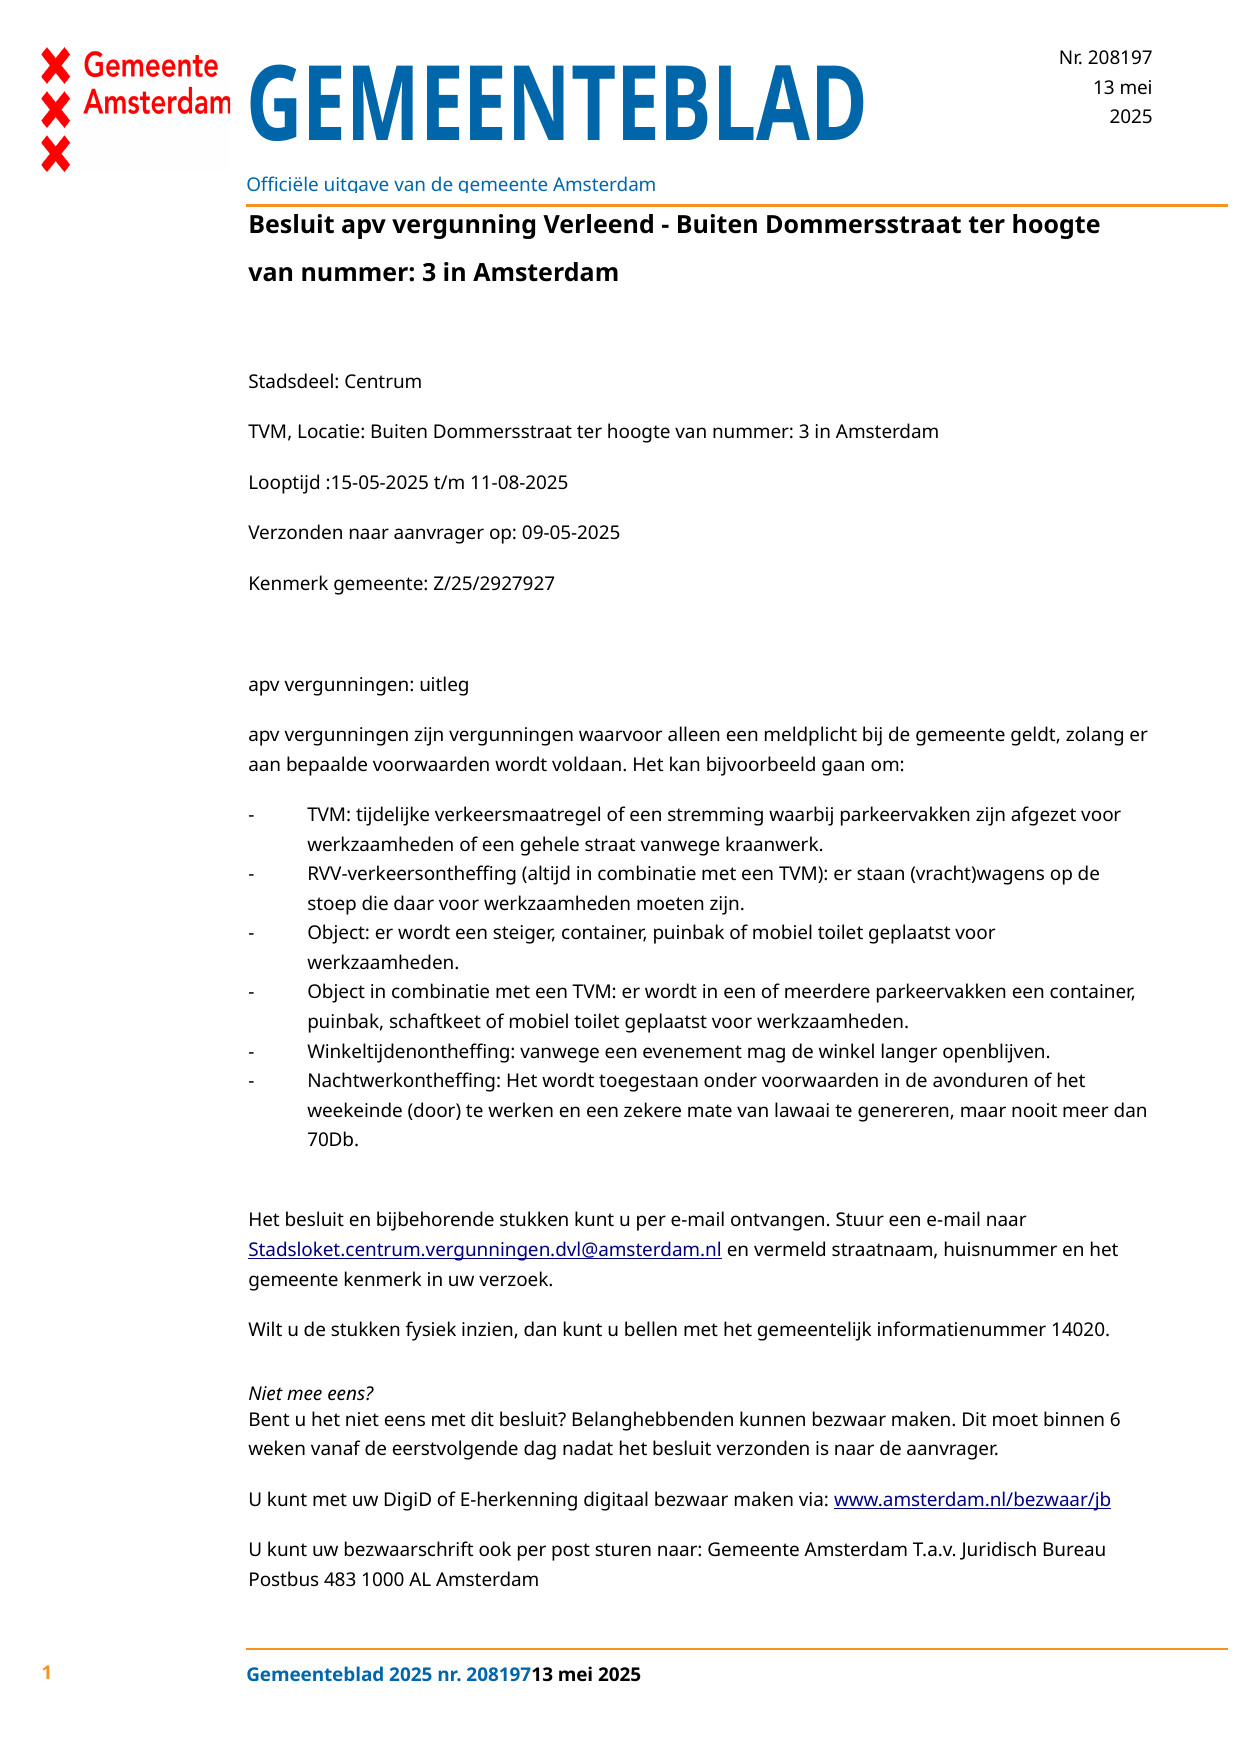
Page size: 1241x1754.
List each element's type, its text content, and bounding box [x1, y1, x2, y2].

text Het besluit en bijbehorende stukken kunt u per e-mail ontvangen. Stuur een e-mail naar Stadsloket.centrum.vergunningen.dvl@amsterdam.nl en vermeld straatnaam, huisnummer en het gemeente kenmerk in uw verzoek. [248, 1207, 1152, 1292]
list Object: er wordt een steiger, container, puinbak of mobiel toilet geplaatst voor werkzaamheden. [248, 919, 1152, 975]
list Object in combinatie met een TVM: er wordt in een of meerdere parkeervakken een container, puinbak, schaftkeet of mobiel toilet geplaatst voor werkzaamheden. [248, 979, 1152, 1034]
list Nachtwerkontheffing: Het wordt toegestaan onder voorwaarden in de avonduren of het weekeinde (door) te werken en een zekere mate van lawaai te genereren, maar nooit meer dan 70Db. [248, 1067, 1152, 1152]
text U kunt met uw DigiD of E-herkenning digitaal bezwaar maken via: www.amsterdam.nl/bezwaar/jb [248, 1486, 1152, 1512]
text Wilt u de stukken fysiek inzien, dan kunt u bellen met het gemeentelijk informatienummer 14020. [248, 1316, 1152, 1342]
text TVM, Locatie: Buiten Dommersstraat ter hoogte van nummer: 3 in Amsterdam [248, 419, 1152, 444]
picture [41, 47, 231, 172]
list Winkeltijdenontheffing: vanwege een evenement mag de winkel langer openblijven. [248, 1038, 1152, 1064]
list TVM: tijdelijke verkeersmaatregel of een stremming waarbij parkeervakken zijn afgezet voor werkzaamheden of een gehele straat vanwege kraanwerk. [248, 801, 1152, 857]
text Looptijd :15-05-2025 t/m 11-08-2025 [248, 469, 1152, 495]
text Niet mee eens? [248, 1380, 1152, 1406]
text Kenmerk gemeente: Z/25/2927927 [248, 570, 1152, 596]
list RVV-verkeersontheffing (altijd in combinatie met een TVM): er staan (vracht)wagens op de stoep die daar voor werkzaamheden moeten zijn. [248, 860, 1152, 916]
text Bent u het niet eens met dit besluit? Belanghebbenden kunnen bezwaar maken. Dit moet binnen 6 weken vanaf de eerstvolgende dag nadat het besluit verzonden is naar de aanvrager. [248, 1406, 1152, 1461]
text Besluit apv vergunning Verleend - Buiten Dommersstraat ter hoogte van nummer: 3 in Amsterdam [248, 207, 1152, 288]
text apv vergunningen: uitleg [248, 671, 1152, 697]
text apv vergunningen zijn vergunningen waarvoor alleen een meldplicht bij de gemeente geldt, zolang er aan bepaalde voorwaarden wordt voldaan. Het kan bijvoorbeeld gaan om: [248, 721, 1152, 777]
text Verzonden naar aanvrager op: 09-05-2025 [248, 519, 1152, 545]
text U kunt uw bezwaarschrift ook per post sturen naar: Gemeente Amsterdam T.a.v. Juridisch Bureau Postbus 483 1000 AL Amsterdam [248, 1536, 1152, 1592]
text Stadsdeel: Centrum [248, 368, 1152, 394]
